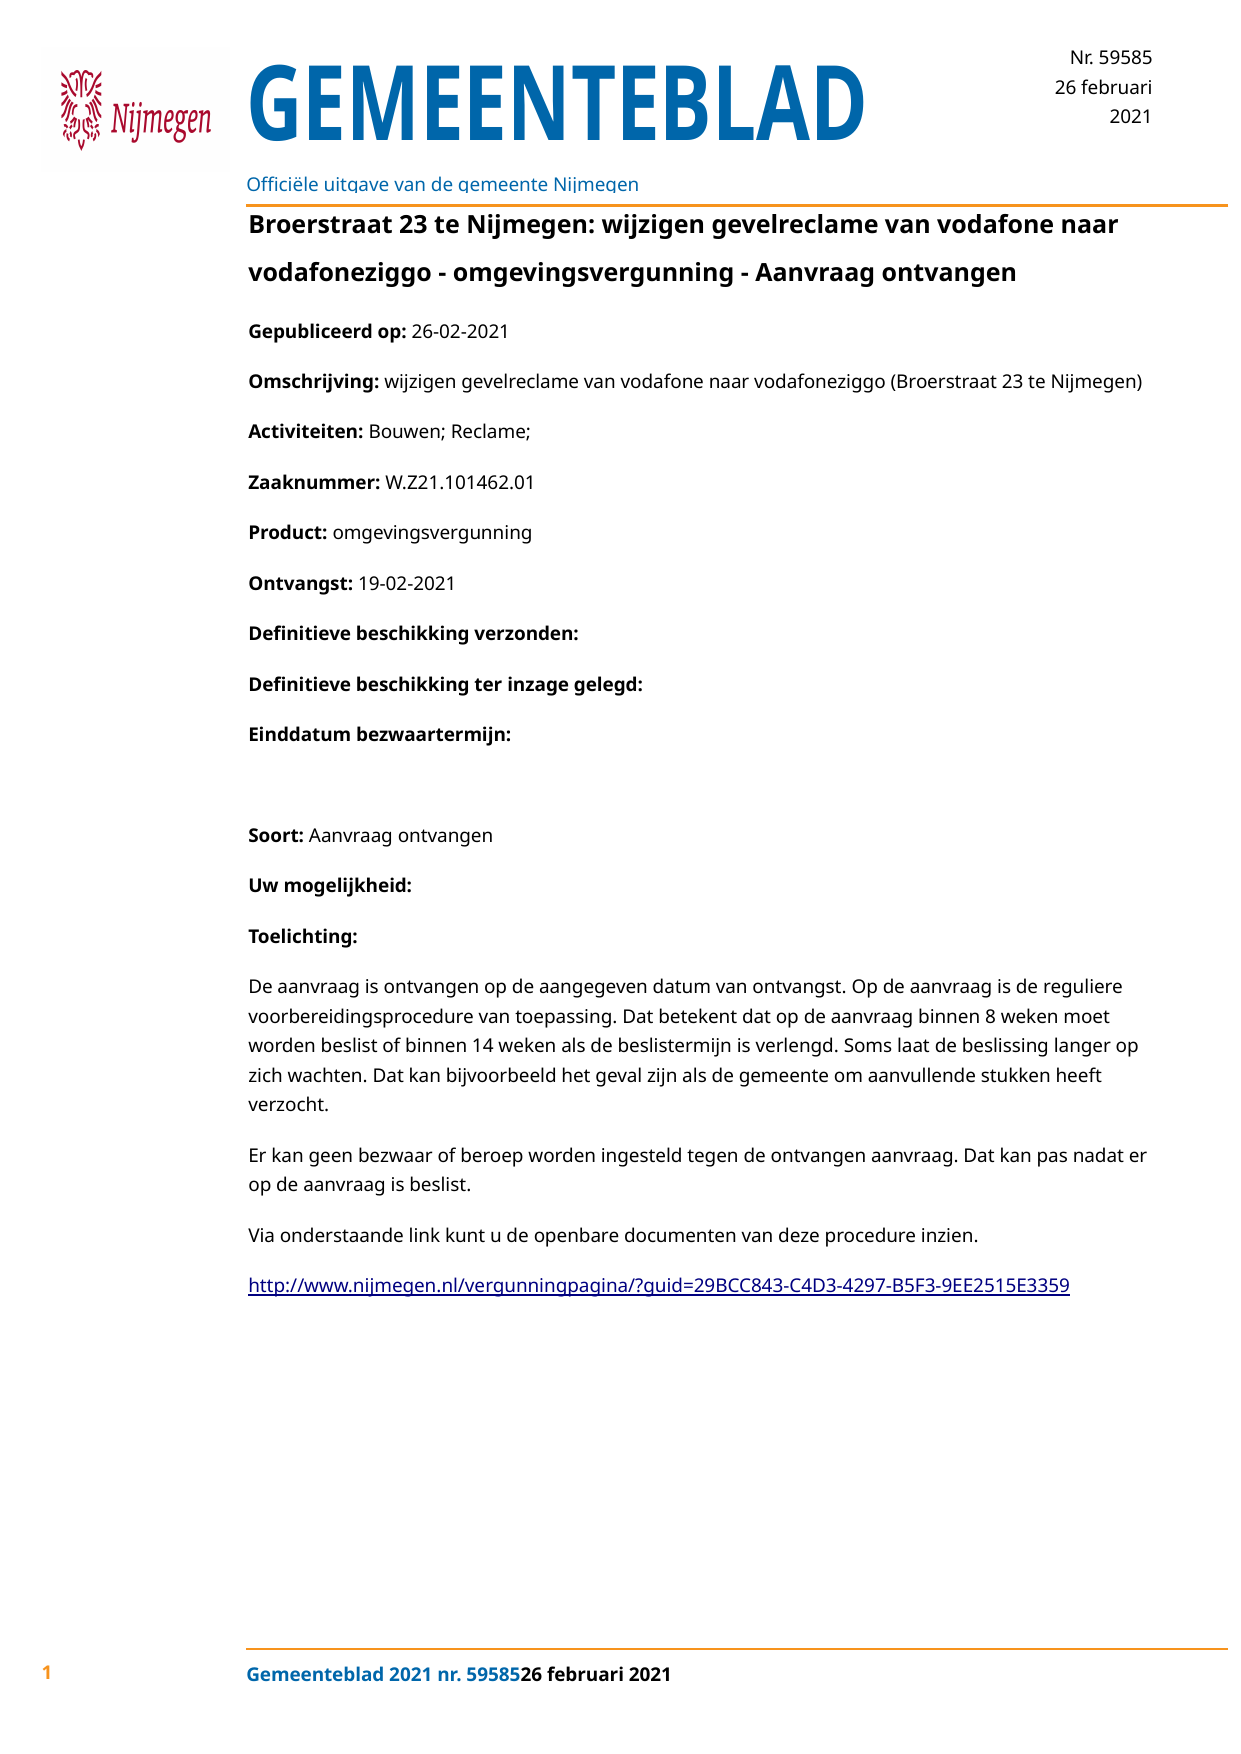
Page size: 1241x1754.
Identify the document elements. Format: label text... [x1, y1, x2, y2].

text Activiteiten: Bouwen; Reclame; [248, 419, 1152, 444]
text Definitieve beschikking verzonden: [248, 620, 1152, 646]
text Zaaknummer: W.Z21.101462.01 [248, 469, 1152, 495]
text Omschrijving: wijzigen gevelreclame van vodafone naar vodafoneziggo (Broerstraat 23 te Nijmegen) [248, 368, 1152, 394]
text Er kan geen bezwaar of beroep worden ingesteld tegen de ontvangen aanvraag. Dat kan pas nadat er op de aanvraag is beslist. [248, 1142, 1152, 1197]
text http://www.nijmegen.nl/vergunningpagina/?guid=29BCC843-C4D3-4297-B5F3-9EE2515E3359 [248, 1272, 1152, 1298]
text Ontvangst: 19-02-2021 [248, 570, 1152, 596]
text De aanvraag is ontvangen op de aangegeven datum van ontvangst. Op de aanvraag is de reguliere voorbereidingsprocedure van toepassing. Dat betekent dat op de aanvraag binnen 8 weken moet worden beslist of binnen 14 weken als de beslistermijn is verlengd. Soms laat de beslissing langer op zich wachten. Dat kan bijvoorbeeld het geval zijn als de gemeente om aanvullende stukken heeft verzocht. [248, 973, 1152, 1117]
text Gepubliceerd op: 26-02-2021 [248, 318, 1152, 344]
text Toelichting: [248, 923, 1152, 949]
text Broerstraat 23 te Nijmegen: wijzigen gevelreclame van vodafone naar vodafoneziggo - omgevingsvergunning - Aanvraag ontvangen [248, 207, 1152, 288]
text Uw mogelijkheid: [248, 872, 1152, 898]
text Definitieve beschikking ter inzage gelegd: [248, 671, 1152, 697]
text Soort: Aanvraag ontvangen [248, 822, 1152, 848]
text Einddatum bezwaartermijn: [248, 721, 1152, 747]
picture [41, 47, 231, 172]
text Via onderstaande link kunt u de openbare documenten van deze procedure inzien. [248, 1222, 1152, 1248]
text Product: omgevingsvergunning [248, 519, 1152, 545]
